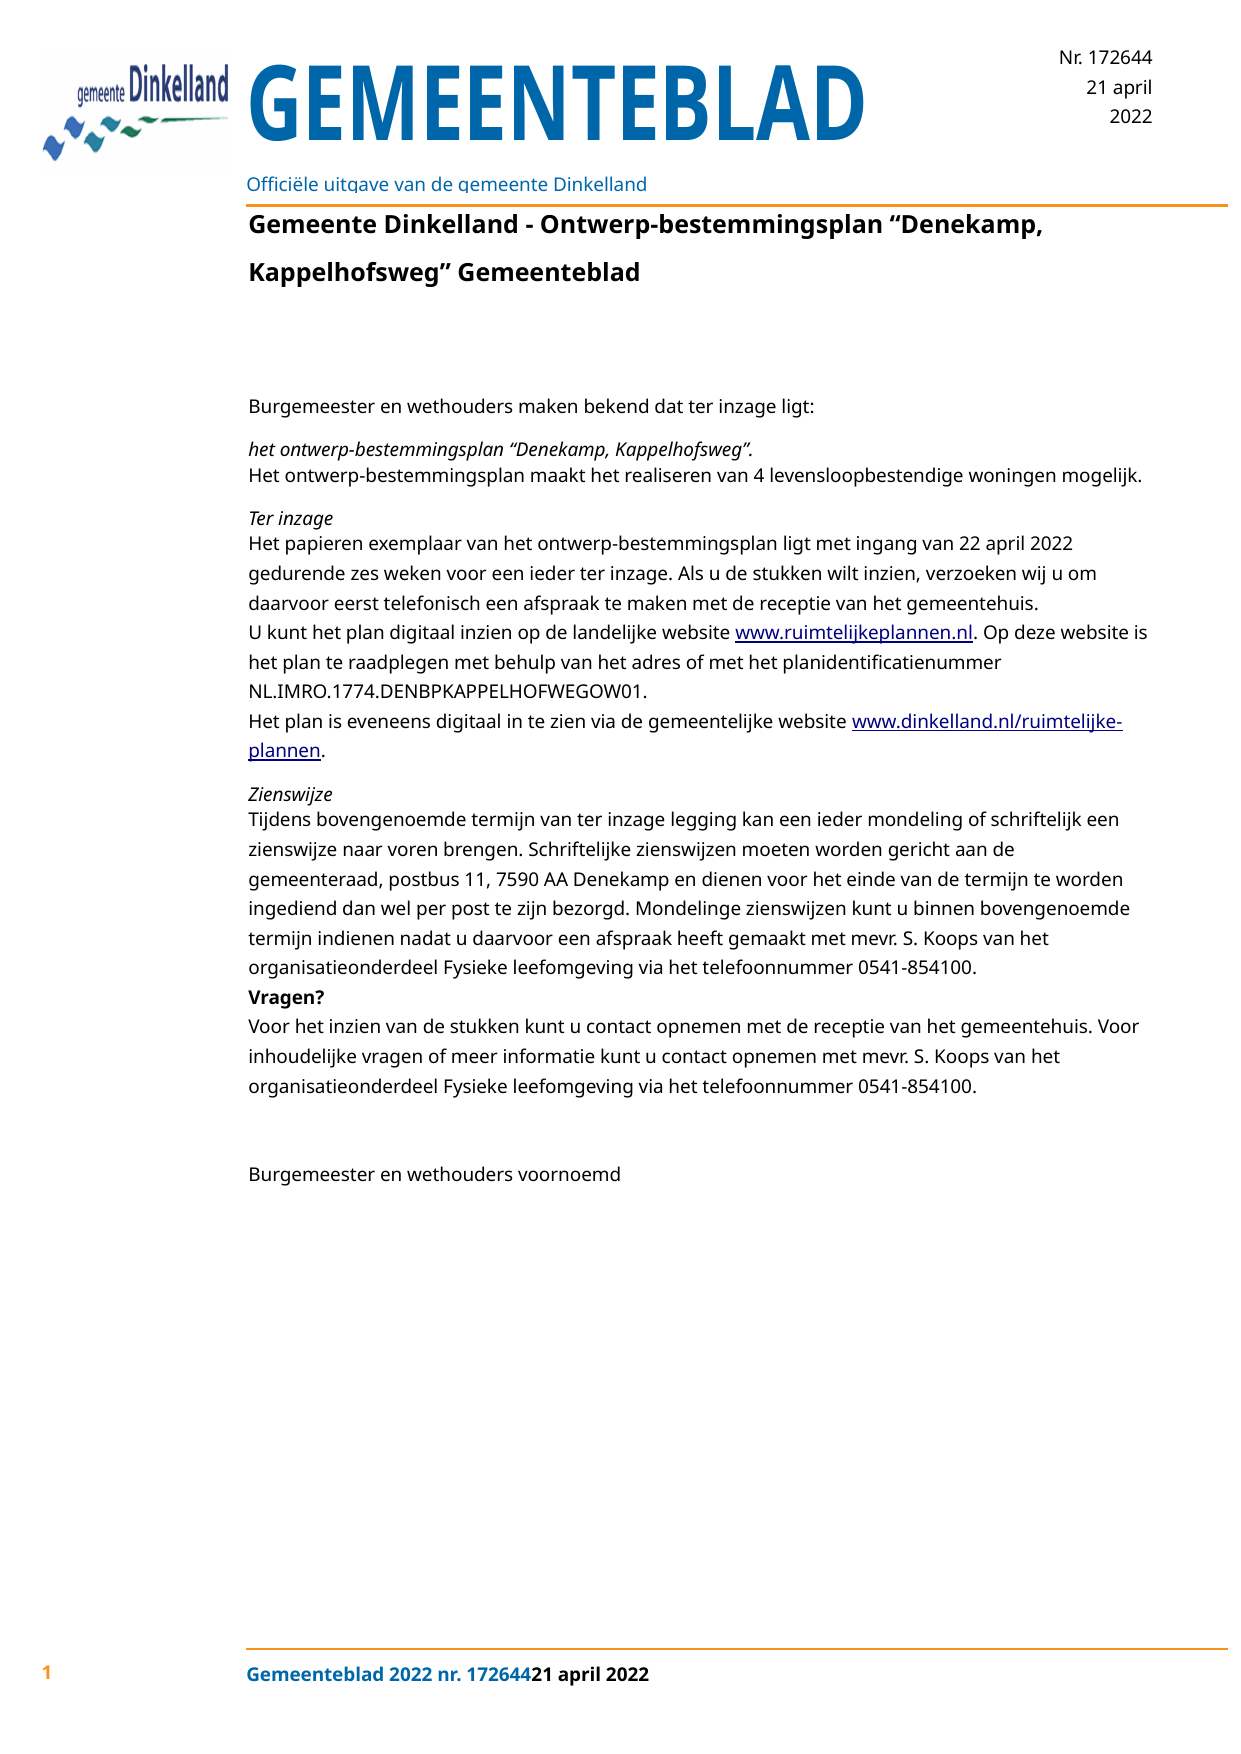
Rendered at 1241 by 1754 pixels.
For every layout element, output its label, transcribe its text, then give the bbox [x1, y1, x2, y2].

text Vragen? [248, 984, 1152, 1010]
picture [41, 47, 231, 172]
text het ontwerp-bestemmingsplan “Denekamp, Kappelhofsweg”. [248, 436, 1152, 462]
text Het papieren exemplaar van het ontwerp-bestemmingsplan ligt met ingang van 22 april 2022 gedurende zes weken voor een ieder ter inzage. Als u de stukken wilt inzien, verzoeken wij u om daarvoor eerst telefonisch een afspraak te maken met de receptie van het gemeentehuis. [248, 531, 1152, 616]
text U kunt het plan digitaal inzien op de landelijke website www.ruimtelijkeplannen.nl. Op deze website is het plan te raadplegen met behulp van het adres of met het planidentificatienummer NL.IMRO.1774.DENBPKAPPELHOFWEGOW01. [248, 619, 1152, 704]
text Gemeente Dinkelland - Ontwerp-bestemmingsplan “Denekamp, Kappelhofsweg” Gemeenteblad [248, 207, 1152, 288]
text Tijdens bovengenoemde termijn van ter inzage legging kan een ieder mondeling of schriftelijk een zienswijze naar voren brengen. Schriftelijke zienswijzen moeten worden gericht aan de gemeenteraad, postbus 11, 7590 AA Denekamp en dienen voor het einde van de termijn te worden ingediend dan wel per post te zijn bezorgd. Mondelinge zienswijzen kunt u binnen bovengenoemde termijn indienen nadat u daarvoor een afspraak heeft gemaakt met mevr. S. Koops van het organisatieonderdeel Fysieke leefomgeving via het telefoonnummer 0541-854100. [248, 807, 1152, 980]
text Het ontwerp-bestemmingsplan maakt het realiseren van 4 levensloopbestendige woningen mogelijk. [248, 462, 1152, 487]
text Ter inzage [248, 505, 1152, 531]
text Voor het inzien van de stukken kunt u contact opnemen met de receptie van het gemeentehuis. Voor inhoudelijke vragen of meer informatie kunt u contact opnemen met mevr. S. Koops van het organisatieonderdeel Fysieke leefomgeving via het telefoonnummer 0541-854100. [248, 1014, 1152, 1098]
text Het plan is eveneens digitaal in te zien via de gemeentelijke website www.dinkelland.nl/ruimtelijke-plannen. [248, 708, 1152, 763]
text Burgemeester en wethouders maken bekend dat ter inzage ligt: [248, 393, 1152, 419]
text Burgemeester en wethouders voornoemd [248, 1162, 1152, 1187]
text Zienswijze [248, 781, 1152, 807]
